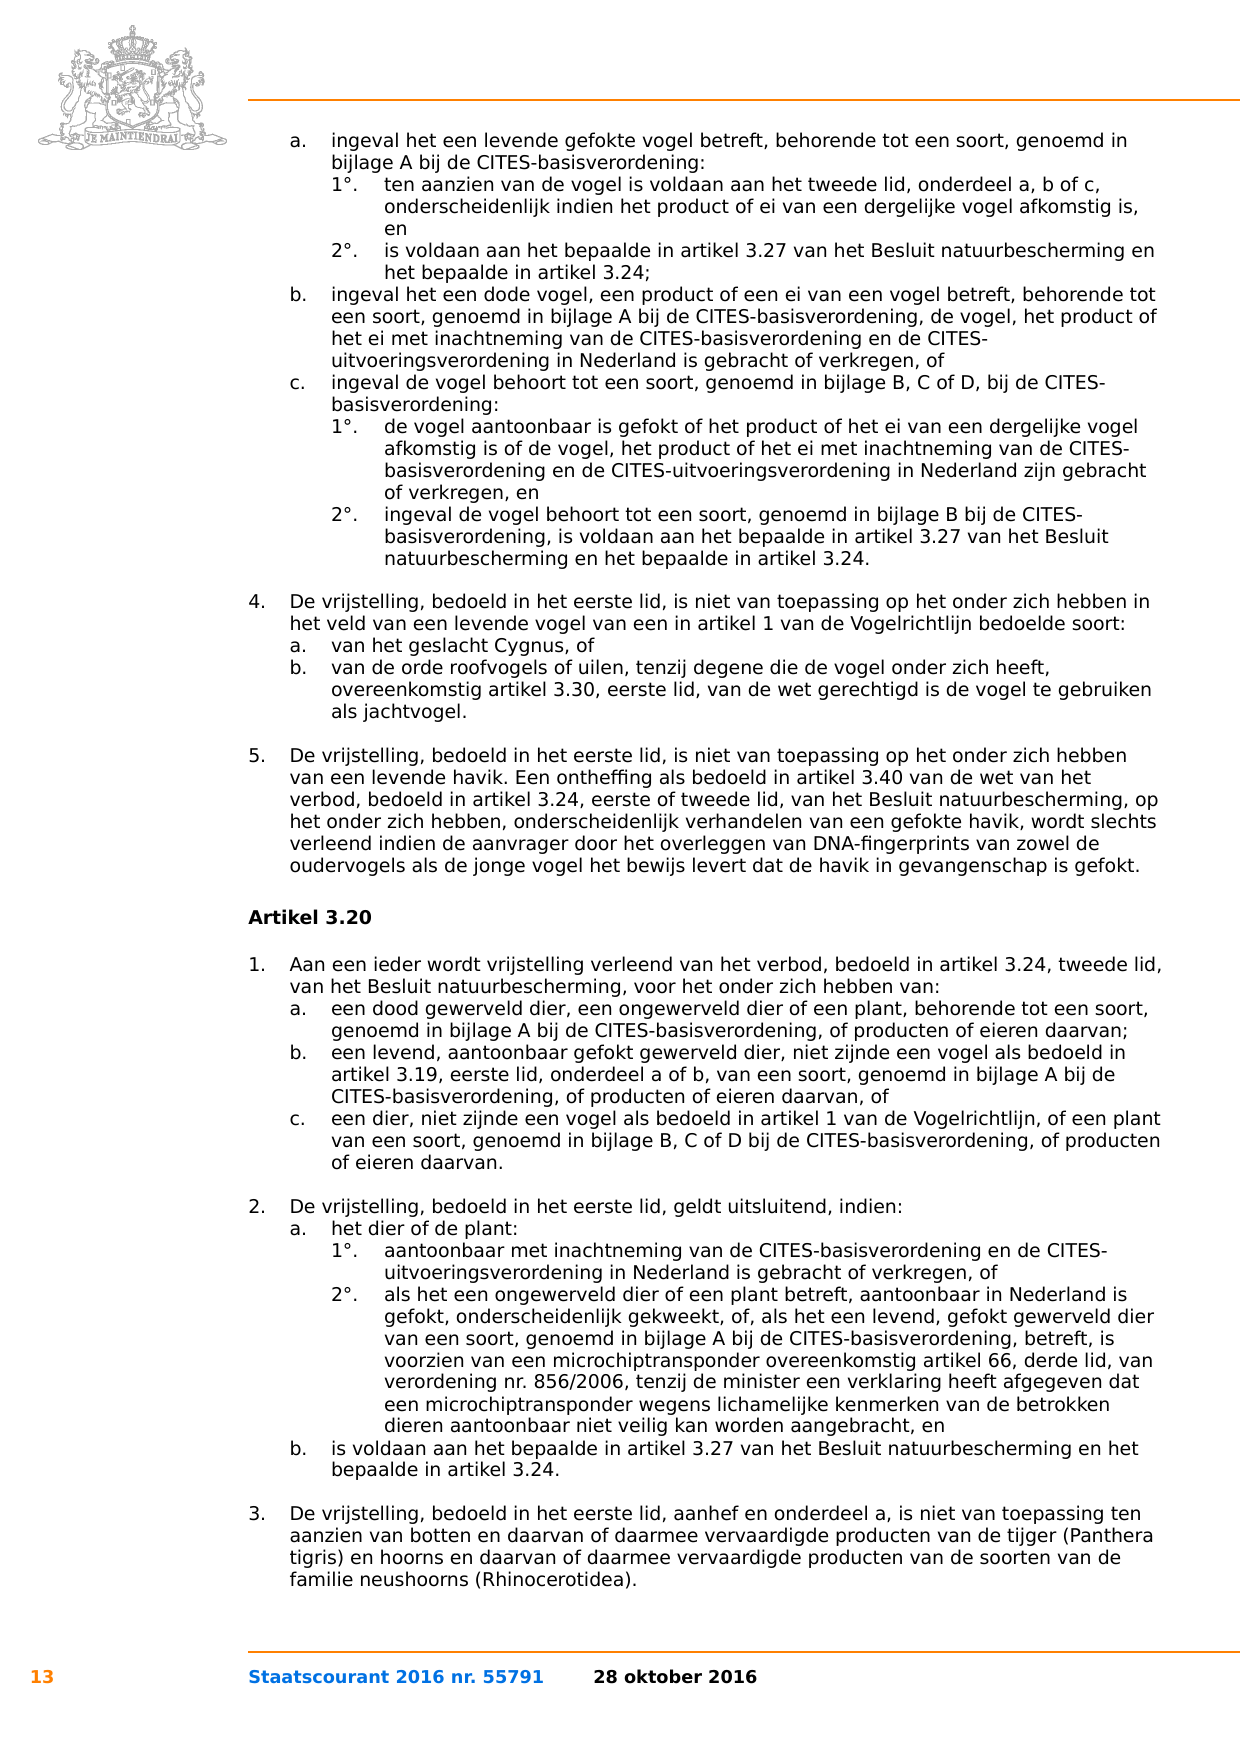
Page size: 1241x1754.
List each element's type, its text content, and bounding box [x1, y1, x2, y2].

text 2°. is voldaan aan het bepaalde in artikel 3.27 van het Besluit natuurbescherming en het bepaalde in artikel 3.24; [331, 240, 1163, 284]
text a. van het geslacht Cygnus, of [289, 635, 1163, 657]
text b. van de orde roofvogels of uilen, tenzij degene die de vogel onder zich heeft, overeenkomstig artikel 3.30, eerste lid, van de wet gerechtigd is de vogel te gebruiken als jachtvogel. [289, 657, 1163, 723]
text 5. De vrijstelling, bedoeld in het eerste lid, is niet van toepassing op het onder zich hebben van een levende havik. Een ontheffing als bedoeld in artikel 3.40 van de wet van het verbod, bedoeld in artikel 3.24, eerste of tweede lid, van het Besluit natuurbescherming, op het onder zich hebben, onderscheidenlijk verhandelen van een gefokte havik, wordt slechts verleend indien de aanvrager door het overleggen van DNA-fingerprints van zowel de oudervogels als de jonge vogel het bewijs levert dat de havik in gevangenschap is gefokt. [248, 745, 1163, 877]
text a. het dier of de plant: [289, 1218, 1163, 1239]
text 1°. aantoonbaar met inachtneming van de CITES-basisverordening en de CITES-uitvoeringsverordening in Nederland is gebracht of verkregen, of [331, 1239, 1163, 1283]
text b. ingeval het een dode vogel, een product of een ei van een vogel betreft, behorende tot een soort, genoemd in bijlage A bij de CITES-basisverordening, de vogel, het product of het ei met inachtneming van de CITES-basisverordening en de CITES-uitvoeringsverordening in Nederland is gebracht of verkregen, of [289, 284, 1163, 372]
picture [38, 25, 227, 150]
text 2. De vrijstelling, bedoeld in het eerste lid, geldt uitsluitend, indien: [248, 1196, 1163, 1218]
text c. een dier, niet zijnde een vogel als bedoeld in artikel 1 van de Vogelrichtlijn, of een plant van een soort, genoemd in bijlage B, C of D bij de CITES-basisverordening, of producten of eieren daarvan. [289, 1108, 1163, 1174]
subtitle Artikel 3.20 [248, 907, 1163, 929]
text a. ingeval het een levende gefokte vogel betreft, behorende tot een soort, genoemd in bijlage A bij de CITES-basisverordening: [289, 130, 1163, 174]
text 1°. ten aanzien van de vogel is voldaan aan het tweede lid, onderdeel a, b of c, onderscheidenlijk indien het product of ei van een dergelijke vogel afkomstig is, en [331, 174, 1163, 240]
text 2°. ingeval de vogel behoort tot een soort, genoemd in bijlage B bij de CITES-basisverordening, is voldaan aan het bepaalde in artikel 3.27 van het Besluit natuurbescherming en het bepaalde in artikel 3.24. [331, 503, 1163, 569]
text 2°. als het een ongewerveld dier of een plant betreft, aantoonbaar in Nederland is gefokt, onderscheidenlijk gekweekt, of, als het een levend, gefokt gewerveld dier van een soort, genoemd in bijlage A bij de CITES-basisverordening, betreft, is voorzien van een microchiptransponder overeenkomstig artikel 66, derde lid, van verordening nr. 856/2006, tenzij de minister een verklaring heeft afgegeven dat een microchiptransponder wegens lichamelijke kenmerken van de betrokken dieren aantoonbaar niet veilig kan worden aangebracht, en [331, 1283, 1163, 1437]
text b. is voldaan aan het bepaalde in artikel 3.27 van het Besluit natuurbescherming en het bepaalde in artikel 3.24. [289, 1437, 1163, 1481]
text 4. De vrijstelling, bedoeld in het eerste lid, is niet van toepassing op het onder zich hebben in het veld van een levende vogel van een in artikel 1 van de Vogelrichtlijn bedoelde soort: [248, 591, 1163, 635]
text 3. De vrijstelling, bedoeld in het eerste lid, aanhef en onderdeel a, is niet van toepassing ten aanzien van botten en daarvan of daarmee vervaardigde producten van de tijger (Panthera tigris) en hoorns en daarvan of daarmee vervaardigde producten van de soorten van de familie neushoorns (Rhinocerotidea). [248, 1503, 1163, 1591]
text 1. Aan een ieder wordt vrijstelling verleend van het verbod, bedoeld in artikel 3.24, tweede lid, van het Besluit natuurbescherming, voor het onder zich hebben van: [248, 954, 1163, 998]
text c. ingeval de vogel behoort tot een soort, genoemd in bijlage B, C of D, bij de CITES-basisverordening: [289, 372, 1163, 416]
text a. een dood gewerveld dier, een ongewerveld dier of een plant, behorende tot een soort, genoemd in bijlage A bij de CITES-basisverordening, of producten of eieren daarvan; [289, 998, 1163, 1042]
text b. een levend, aantoonbaar gefokt gewerveld dier, niet zijnde een vogel als bedoeld in artikel 3.19, eerste lid, onderdeel a of b, van een soort, genoemd in bijlage A bij de CITES-basisverordening, of producten of eieren daarvan, of [289, 1042, 1163, 1108]
text 1°. de vogel aantoonbaar is gefokt of het product of het ei van een dergelijke vogel afkomstig is of de vogel, het product of het ei met inachtneming van de CITES-basisverordening en de CITES-uitvoeringsverordening in Nederland zijn gebracht of verkregen, en [331, 416, 1163, 503]
